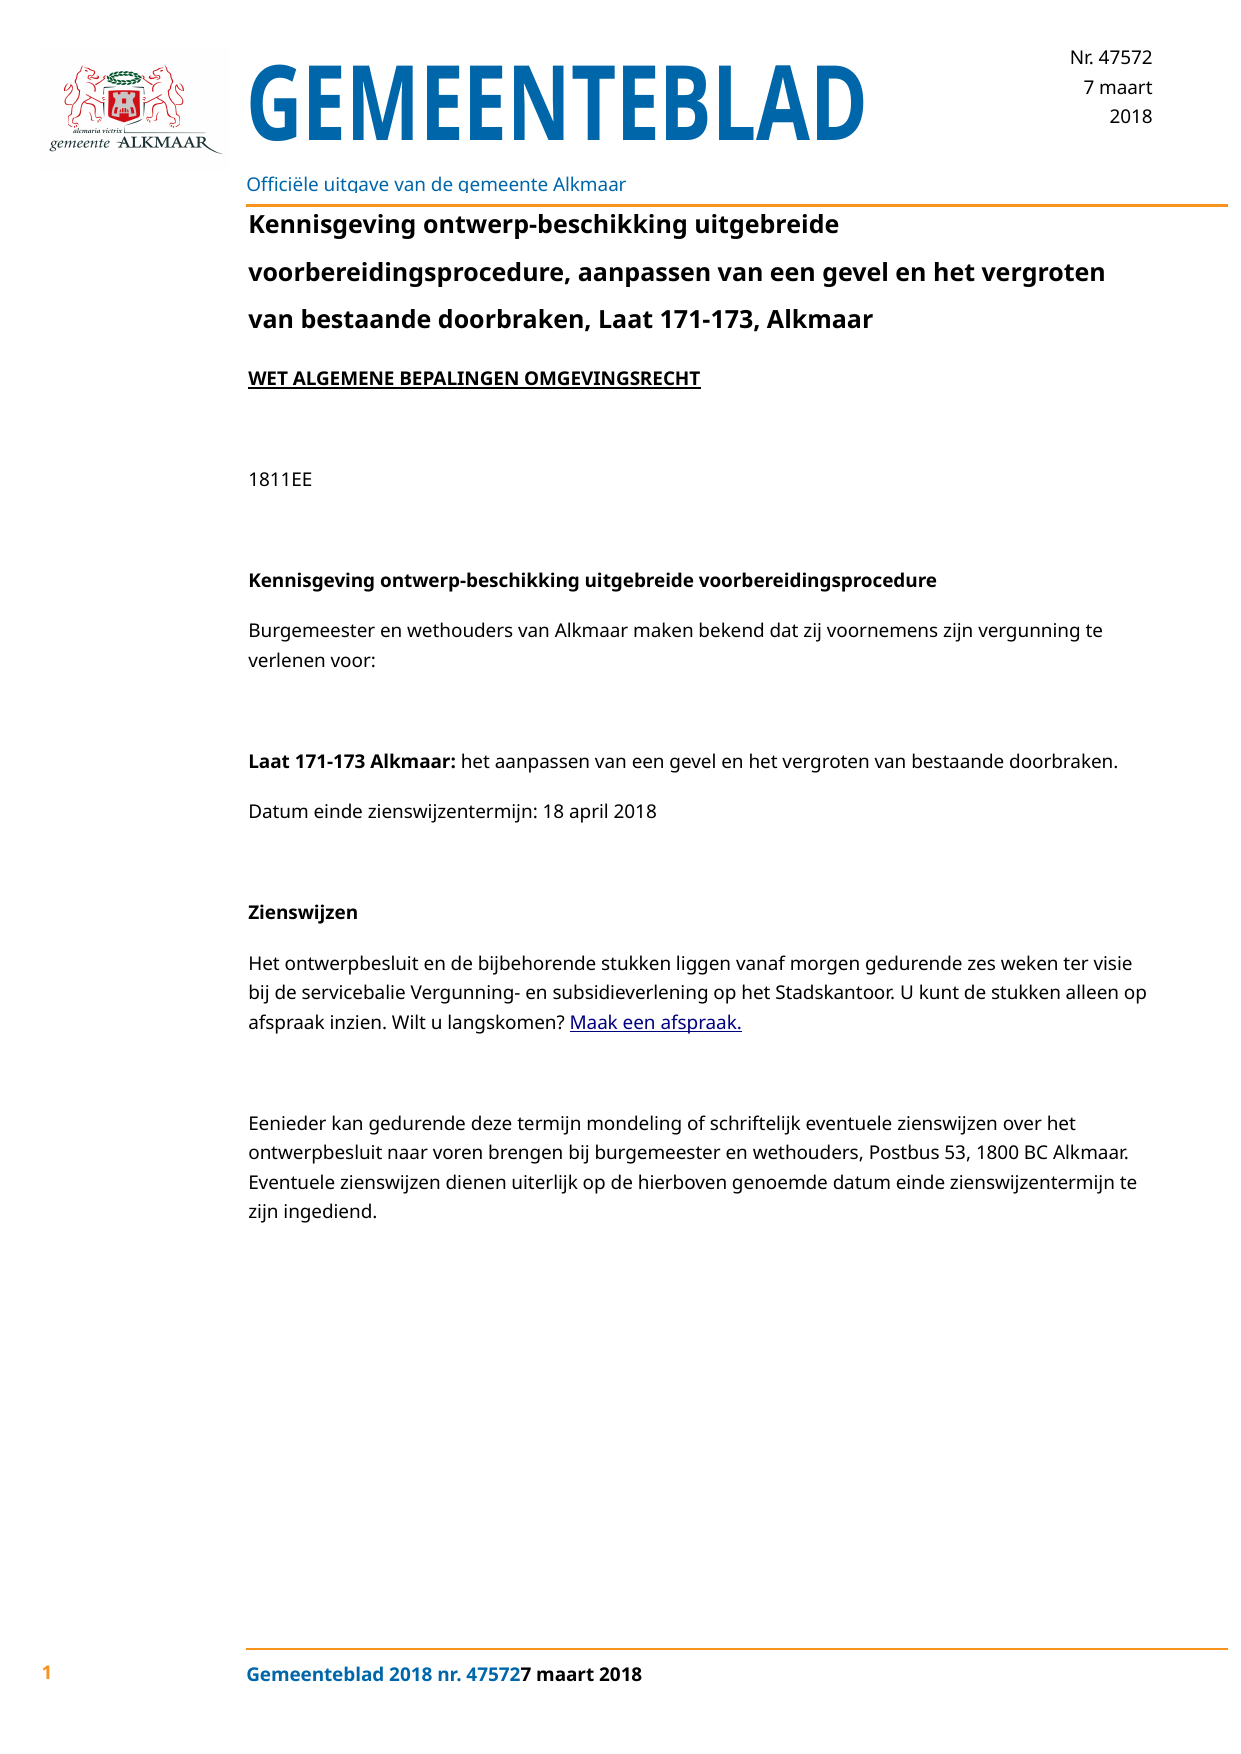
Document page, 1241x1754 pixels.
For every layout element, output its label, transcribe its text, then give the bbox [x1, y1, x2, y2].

text Kennisgeving ontwerp-beschikking uitgebreide voorbereidingsprocedure, aanpassen van een gevel en het vergroten van bestaande doorbraken, Laat 171-173, Alkmaar [248, 207, 1152, 336]
text 1811EE [248, 466, 1152, 492]
text Kennisgeving ontwerp-beschikking uitgebreide voorbereidingsprocedure [248, 567, 1152, 593]
text Datum einde zienswijzentermijn: 18 april 2018 [248, 798, 1152, 824]
text Burgemeester en wethouders van Alkmaar maken bekend dat zij voornemens zijn vergunning te verlenen voor: [248, 618, 1152, 673]
text Laat 171-173 Alkmaar: het aanpassen van een gevel en het vergroten van bestaande doorbraken. [248, 748, 1152, 774]
text Zienswijzen [248, 899, 1152, 925]
picture [41, 47, 231, 172]
text Eenieder kan gedurende deze termijn mondeling of schriftelijk eventuele zienswijzen over het ontwerpbesluit naar voren brengen bij burgemeester en wethouders, Postbus 53, 1800 BC Alk­maar. Eventuele zienswijzen dienen uiterlijk op de hierboven genoemde datum einde zienswijzentermijn te zijn ingediend. [248, 1110, 1152, 1224]
text WET ALGEMENE BEPALINGEN OMGEVINGSRECHT [248, 366, 1152, 391]
text Het ontwerpbesluit en de bijbehorende stukken liggen vanaf morgen gedurende zes weken ter visie bij de servicebalie Vergunning- en subsidieverlening op het Stadskantoor. U kunt de stukken alleen op afspraak inzien. Wilt u langskomen? Maak een afspraak. [248, 950, 1152, 1034]
